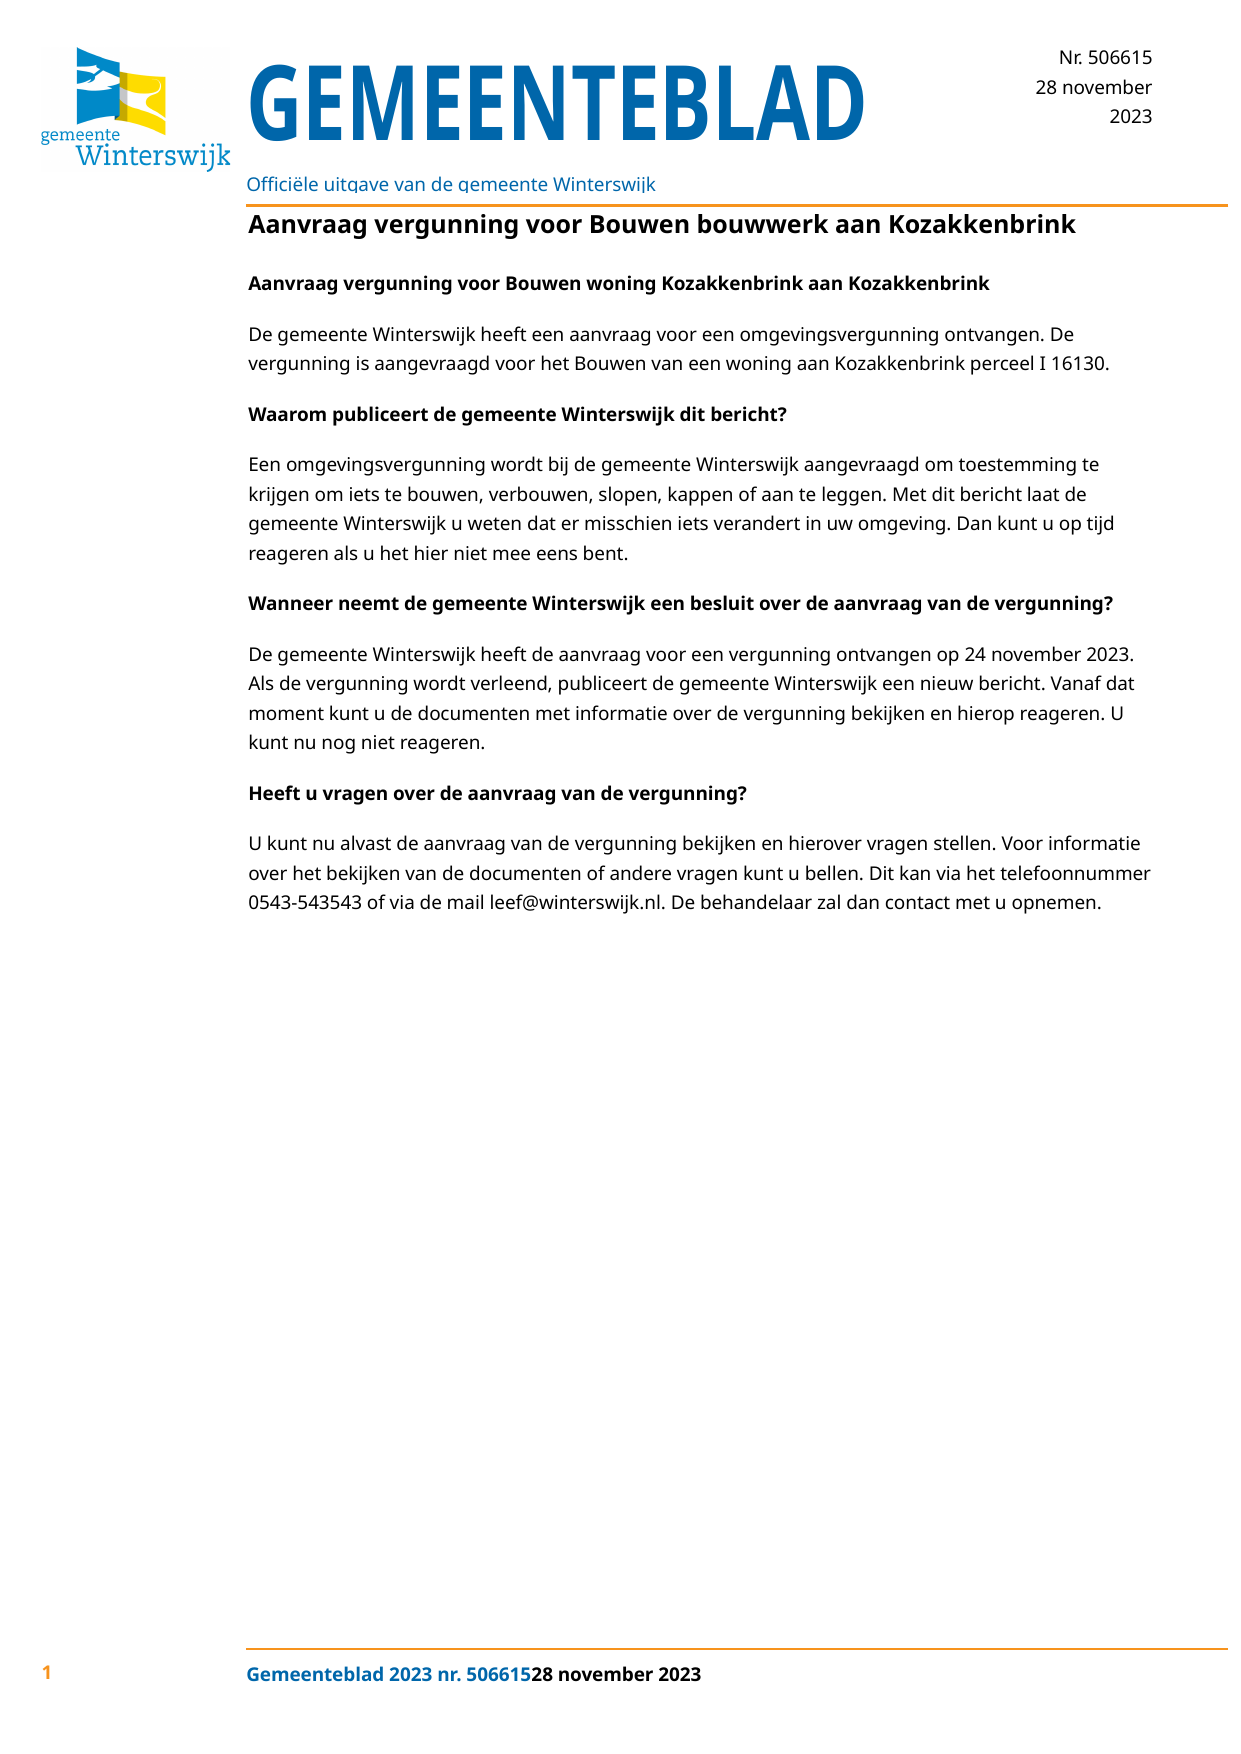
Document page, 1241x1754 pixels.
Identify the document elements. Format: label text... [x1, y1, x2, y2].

picture [225, 153, 231, 162]
text De gemeente Winterswijk heeft een aanvraag voor een omgevingsvergunning ontvangen. De vergunning is aangevraagd voor het Bouwen van een woning aan Kozakkenbrink perceel I 16130. [248, 321, 1152, 376]
text Aanvraag vergunning voor Bouwen bouwwerk aan Kozakkenbrink [248, 207, 1152, 241]
text De gemeente Winterswijk heeft de aanvraag voor een vergunning ontvangen op 24 november 2023. Als de vergunning wordt verleend, publiceert de gemeente Winterswijk een nieuw bericht. Vanaf dat moment kunt u de documenten met informatie over de vergunning bekijken en hierop reageren. U kunt nu nog niet reageren. [248, 641, 1152, 755]
text Aanvraag vergunning voor Bouwen woning Kozakkenbrink aan Kozakkenbrink [248, 270, 1152, 296]
text U kunt nu alvast de aanvraag van de vergunning bekijken en hierover vragen stellen. Voor informatie over het bekijken van de documenten of andere vragen kunt u bellen. Dit kan via het telefoonnummer 0543-543543 of via de mail leef@winterswijk.nl. De behandelaar zal dan contact met u opnemen. [248, 830, 1152, 915]
text Een omgevingsvergunning wordt bij de gemeente Winterswijk aangevraagd om toestemming te krijgen om iets te bouwen, verbouwen, slopen, kappen of aan te leggen. Met dit bericht laat de gemeente Winterswijk u weten dat er misschien iets verandert in uw omgeving. Dan kunt u op tijd reageren als u het hier niet mee eens bent. [248, 451, 1152, 566]
text Waarom publiceert de gemeente Winterswijk dit bericht? [248, 401, 1152, 426]
picture [41, 47, 231, 172]
text Heeft u vragen over de aanvraag van de vergunning? [248, 780, 1152, 806]
text Wanneer neemt de gemeente Winterswijk een besluit over de aanvraag van de vergunning? [248, 590, 1152, 616]
